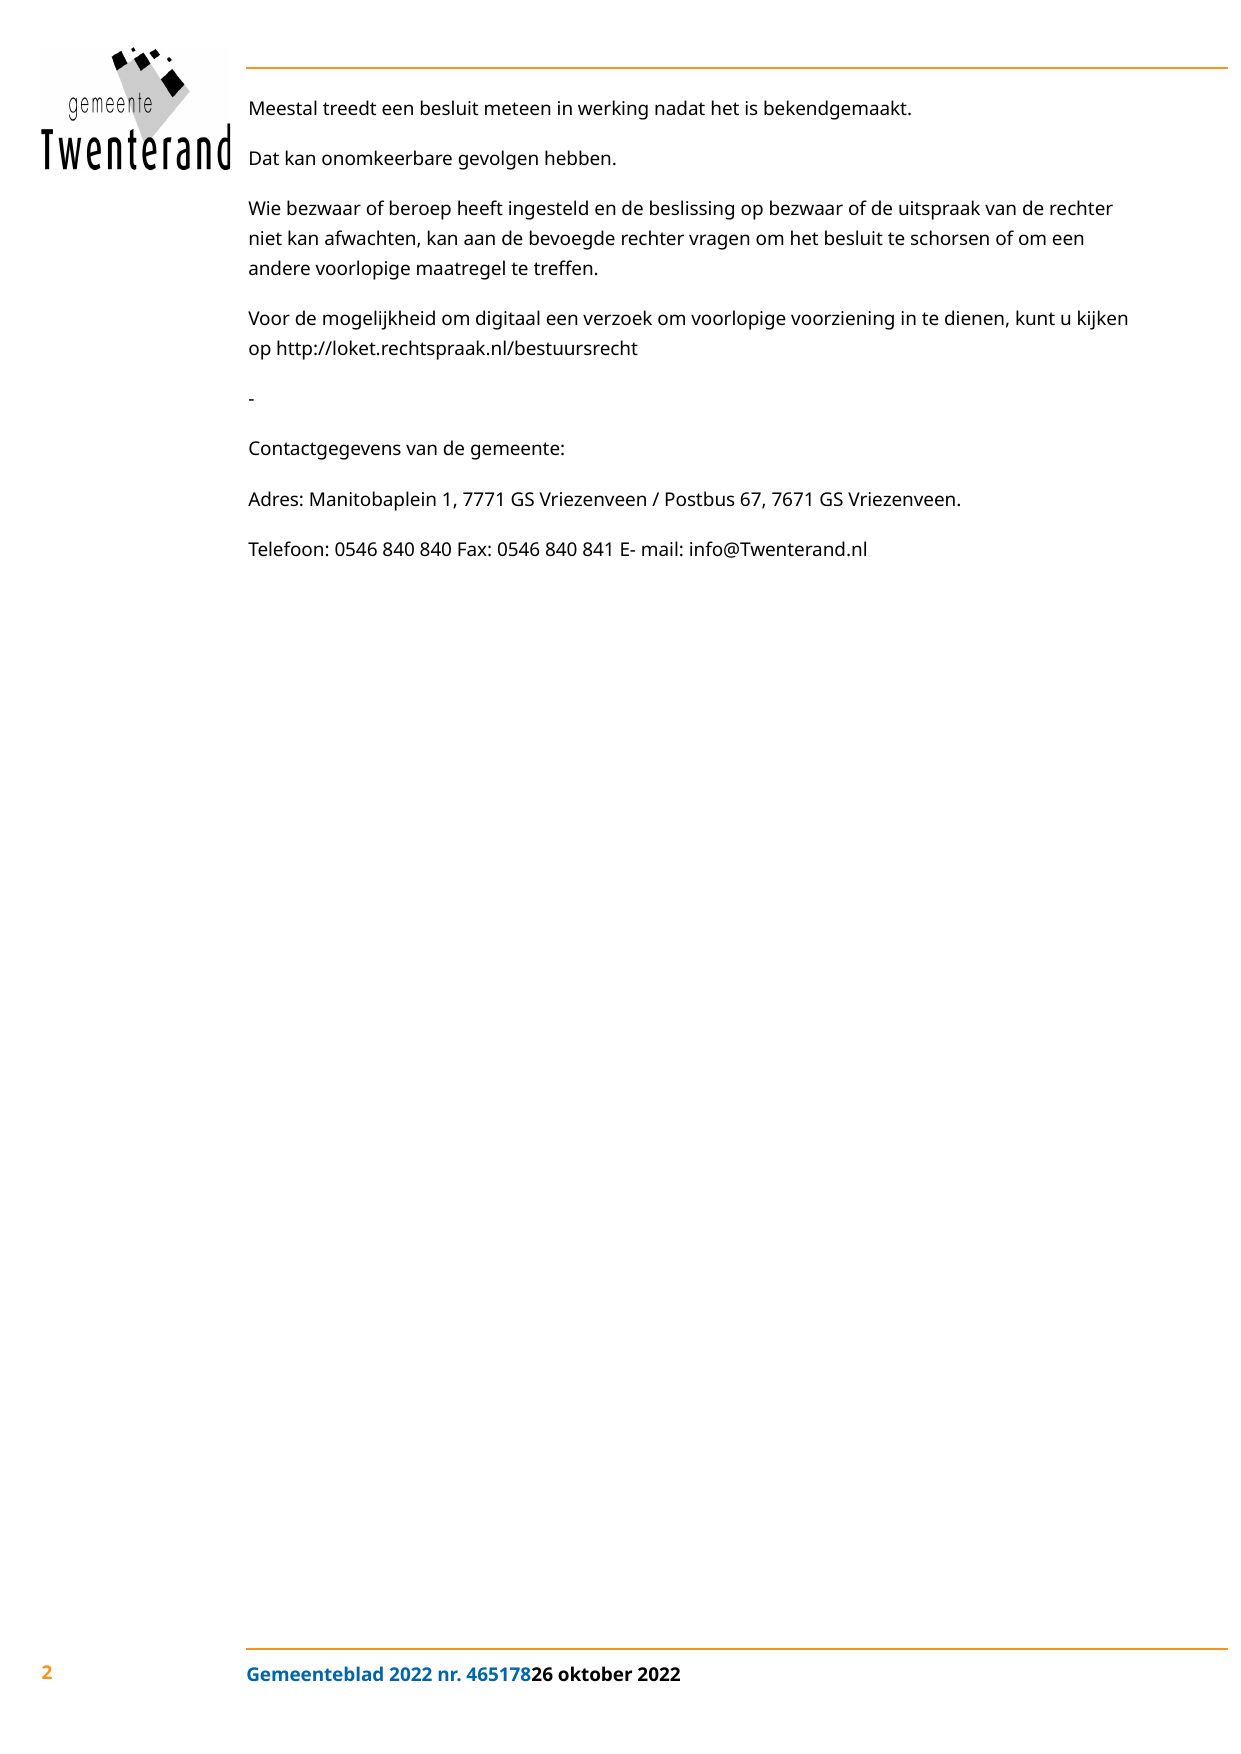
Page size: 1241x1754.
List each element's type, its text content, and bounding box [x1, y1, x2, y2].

text Telefoon: 0546 840 840 Fax: 0546 840 841 E- mail: info@Twenterand.nl [248, 536, 1152, 562]
text Dat kan onomkeerbare gevolgen hebben. [248, 145, 1152, 171]
text Wie bezwaar of beroep heeft ingesteld en de beslissing op bezwaar of de uitspraak van de rechter niet kan afwachten, kan aan de bevoegde rechter vragen om het besluit te schorsen of om een andere voorlopige maatregel te treffen. [248, 196, 1152, 281]
text Meestal treedt een besluit meteen in werking nadat het is bekendgemaakt. [248, 95, 1152, 121]
picture [41, 47, 231, 172]
text - [248, 385, 1152, 411]
text Voor de mogelijkheid om digitaal een verzoek om voorlopige voorziening in te dienen, kunt u kijken op http://loket.rechtspraak.nl/bestuursrecht [248, 305, 1152, 361]
text Adres: Manitobaplein 1, 7771 GS Vriezenveen / Postbus 67, 7671 GS Vriezenveen. [248, 486, 1152, 512]
text Contactgegevens van de gemeente: [248, 436, 1152, 461]
